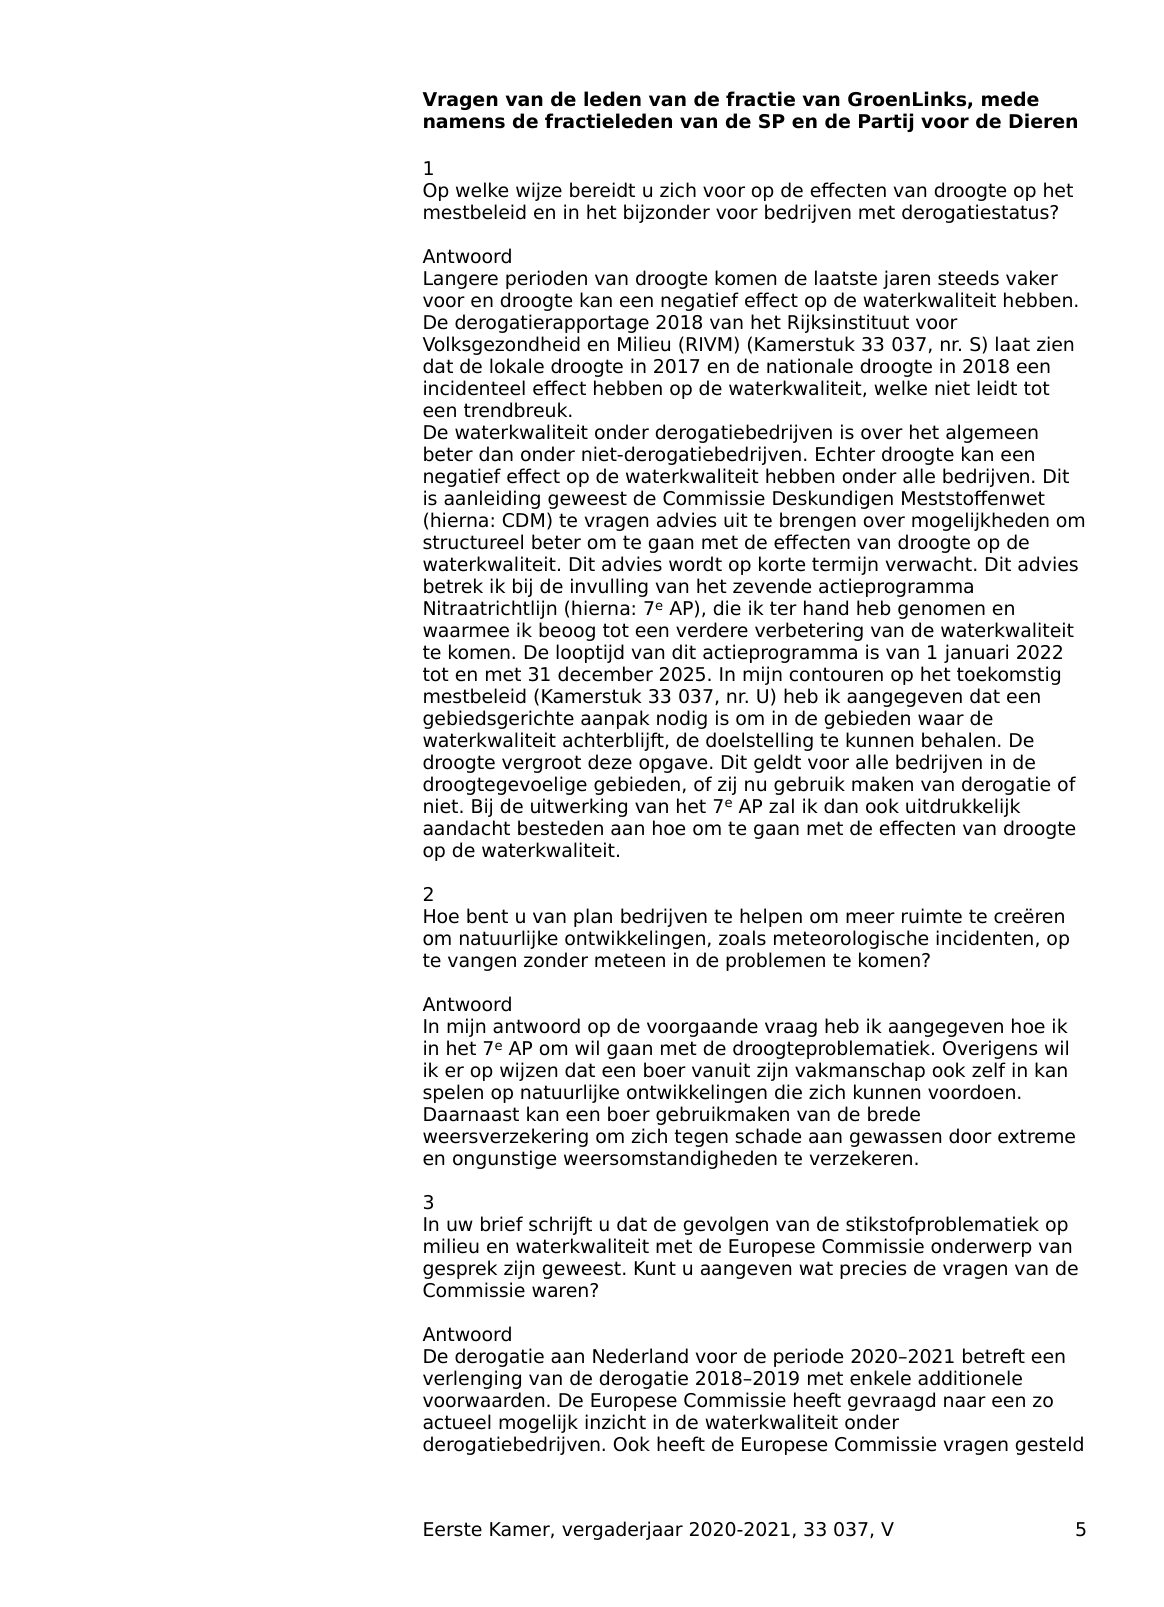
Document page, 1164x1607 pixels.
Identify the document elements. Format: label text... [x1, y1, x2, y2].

text Langere perioden van droogte komen de laatste jaren steeds vaker voor en droogte kan een negatief effect op de waterkwaliteit hebben. De derogatierapportage 2018 van het Rijksinstituut voor Volksgezondheid en Milieu (RIVM) (Kamerstuk 33 037, nr. S) laat zien dat de lokale droogte in 2017 en de nationale droogte in 2018 een incidenteel effect hebben op de waterkwaliteit, welke niet leidt tot een trendbreuk. [422, 268, 1087, 422]
text De derogatie aan Nederland voor de periode 2020–2021 betreft een verlenging van de derogatie 2018–2019 met enkele additionele voorwaarden. De Europese Commissie heeft gevraagd naar een zo actueel mogelijk inzicht in de waterkwaliteit onder derogatiebedrijven. Ook heeft de Europese Commissie vragen gesteld [422, 1346, 1087, 1456]
text Hoe bent u van plan bedrijven te helpen om meer ruimte te creëren om natuurlijke ontwikkelingen, zoals meteorologische incidenten, op te vangen zonder meteen in de problemen te komen? [422, 906, 1087, 972]
text Op welke wijze bereidt u zich voor op de effecten van droogte op het mestbeleid en in het bijzonder voor bedrijven met derogatiestatus? [422, 180, 1087, 224]
text Antwoord [422, 246, 1087, 268]
text 1 [422, 158, 1087, 180]
subtitle Vragen van de leden van de fractie van GroenLinks, mede namens de fractieleden van de SP en de Partij voor de Dieren [422, 89, 1087, 133]
text In uw brief schrijft u dat de gevolgen van de stikstofproblematiek op milieu en waterkwaliteit met de Europese Commissie onderwerp van gesprek zijn geweest. Kunt u aangeven wat precies de vragen van de Commissie waren? [422, 1214, 1087, 1302]
text Antwoord [422, 994, 1087, 1016]
text Antwoord [422, 1324, 1087, 1346]
text De waterkwaliteit onder derogatiebedrijven is over het algemeen beter dan onder niet-derogatiebedrijven. Echter droogte kan een negatief effect op de waterkwaliteit hebben onder alle bedrijven. Dit is aanleiding geweest de Commissie Deskundigen Meststoffenwet (hierna: CDM) te vragen advies uit te brengen over mogelijkheden om structureel beter om te gaan met de effecten van droogte op de waterkwaliteit. Dit advies wordt op korte termijn verwacht. Dit advies betrek ik bij de invulling van het zevende actieprogramma Nitraatrichtlijn (hierna: 7e AP), die ik ter hand heb genomen en waarmee ik beoog tot een verdere verbetering van de waterkwaliteit te komen. De looptijd van dit actieprogramma is van 1 januari 2022 tot en met 31 december 2025. In mijn contouren op het toekomstig mestbeleid (Kamerstuk 33 037, nr. U) heb ik aangegeven dat een gebiedsgerichte aanpak nodig is om in de gebieden waar de waterkwaliteit achterblijft, de doelstelling te kunnen behalen. De droogte vergroot deze opgave. Dit geldt voor alle bedrijven in de droogtegevoelige gebieden, of zij nu gebruik maken van derogatie of niet. Bij de uitwerking van het 7e AP zal ik dan ook uitdrukkelijk aandacht besteden aan hoe om te gaan met de effecten van droogte op de waterkwaliteit. [422, 422, 1087, 862]
text 3 [422, 1192, 1087, 1214]
text 2 [422, 884, 1087, 906]
text In mijn antwoord op de voorgaande vraag heb ik aangegeven hoe ik in het 7e AP om wil gaan met de droogteproblematiek. Overigens wil ik er op wijzen dat een boer vanuit zijn vakmanschap ook zelf in kan spelen op natuurlijke ontwikkelingen die zich kunnen voordoen. Daarnaast kan een boer gebruikmaken van de brede weersverzekering om zich tegen schade aan gewassen door extreme en ongunstige weersomstandigheden te verzekeren. [422, 1016, 1087, 1170]
